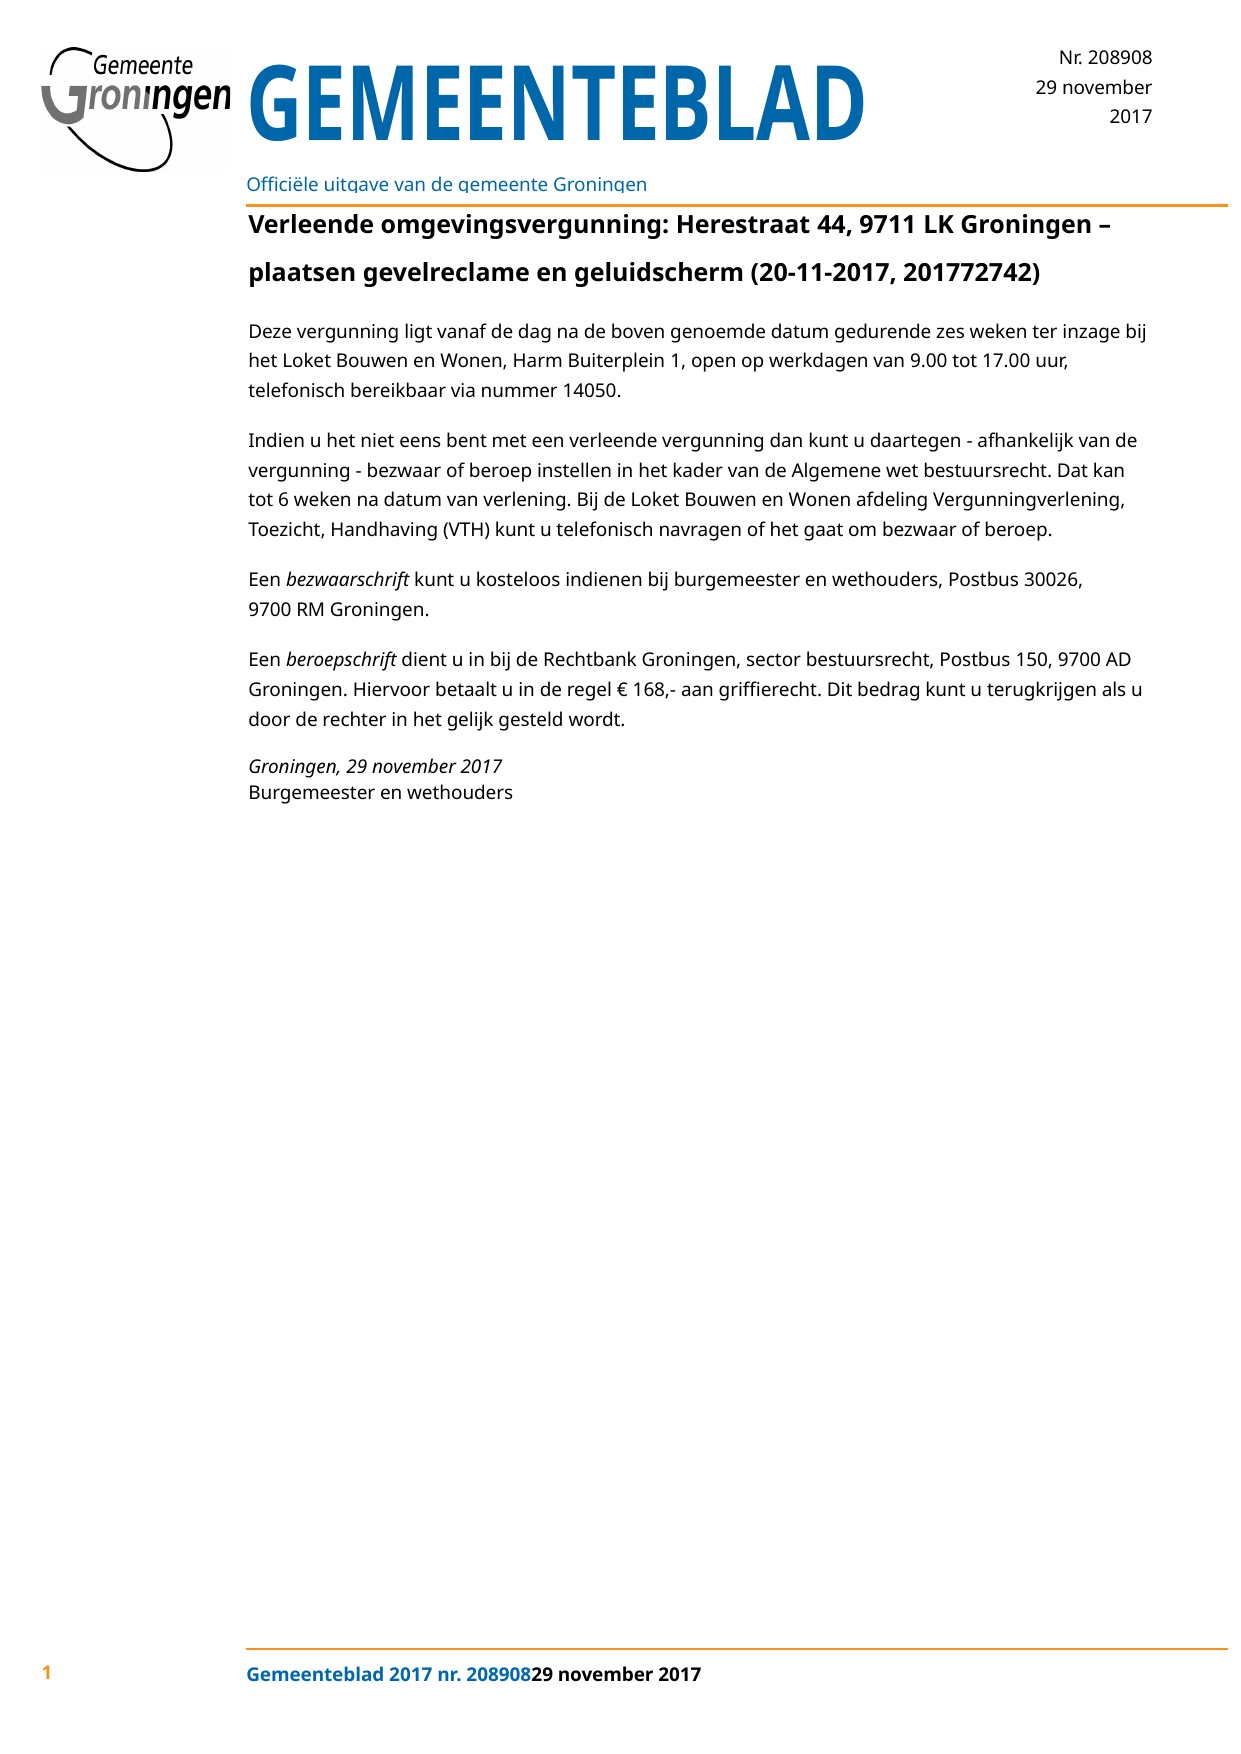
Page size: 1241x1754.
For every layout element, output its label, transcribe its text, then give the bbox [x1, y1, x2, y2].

text Deze vergunning ligt vanaf de dag na de boven genoemde datum gedurende zes weken ter inzage bij het Loket Bouwen en Wonen, Harm Buiterplein 1, open op werkdagen van 9.00 tot 17.00 uur, telefonisch bereikbaar via nummer 14050. [248, 318, 1152, 403]
text Groningen, 29 november 2017 [248, 754, 1152, 779]
picture [41, 47, 231, 172]
text Verleende omgevingsvergunning: Herestraat 44, 9711 LK Groningen – plaatsen gevelreclame en geluidscherm (20-11-2017, 201772742) [248, 207, 1152, 288]
text Een bezwaarschrift kunt u kosteloos indienen bij burgemeester en wethouders, Postbus 30026, 9700 RM Groningen. [248, 567, 1152, 622]
text Indien u het niet eens bent met een verleende vergunning dan kunt u daartegen - afhankelijk van de vergunning - bezwaar of beroep instellen in het kader van de Algemene wet bestuursrecht. Dat kan tot 6 weken na datum van verlening. Bij de Loket Bouwen en Wonen afdeling Vergunningverlening, Toezicht, Handhaving (VTH) kunt u telefonisch navragen of het gaat om bezwaar of beroep. [248, 427, 1152, 542]
text Een beroepschrift dient u in bij de Rechtbank Groningen, sector bestuursrecht, Postbus 150, 9700 AD Groningen. Hiervoor betaalt u in de regel € 168,- aan griffierecht. Dit bedrag kunt u terugkrijgen als u door de rechter in het gelijk gesteld wordt. [248, 647, 1152, 732]
text Burgemeester en wethouders [248, 779, 1152, 805]
